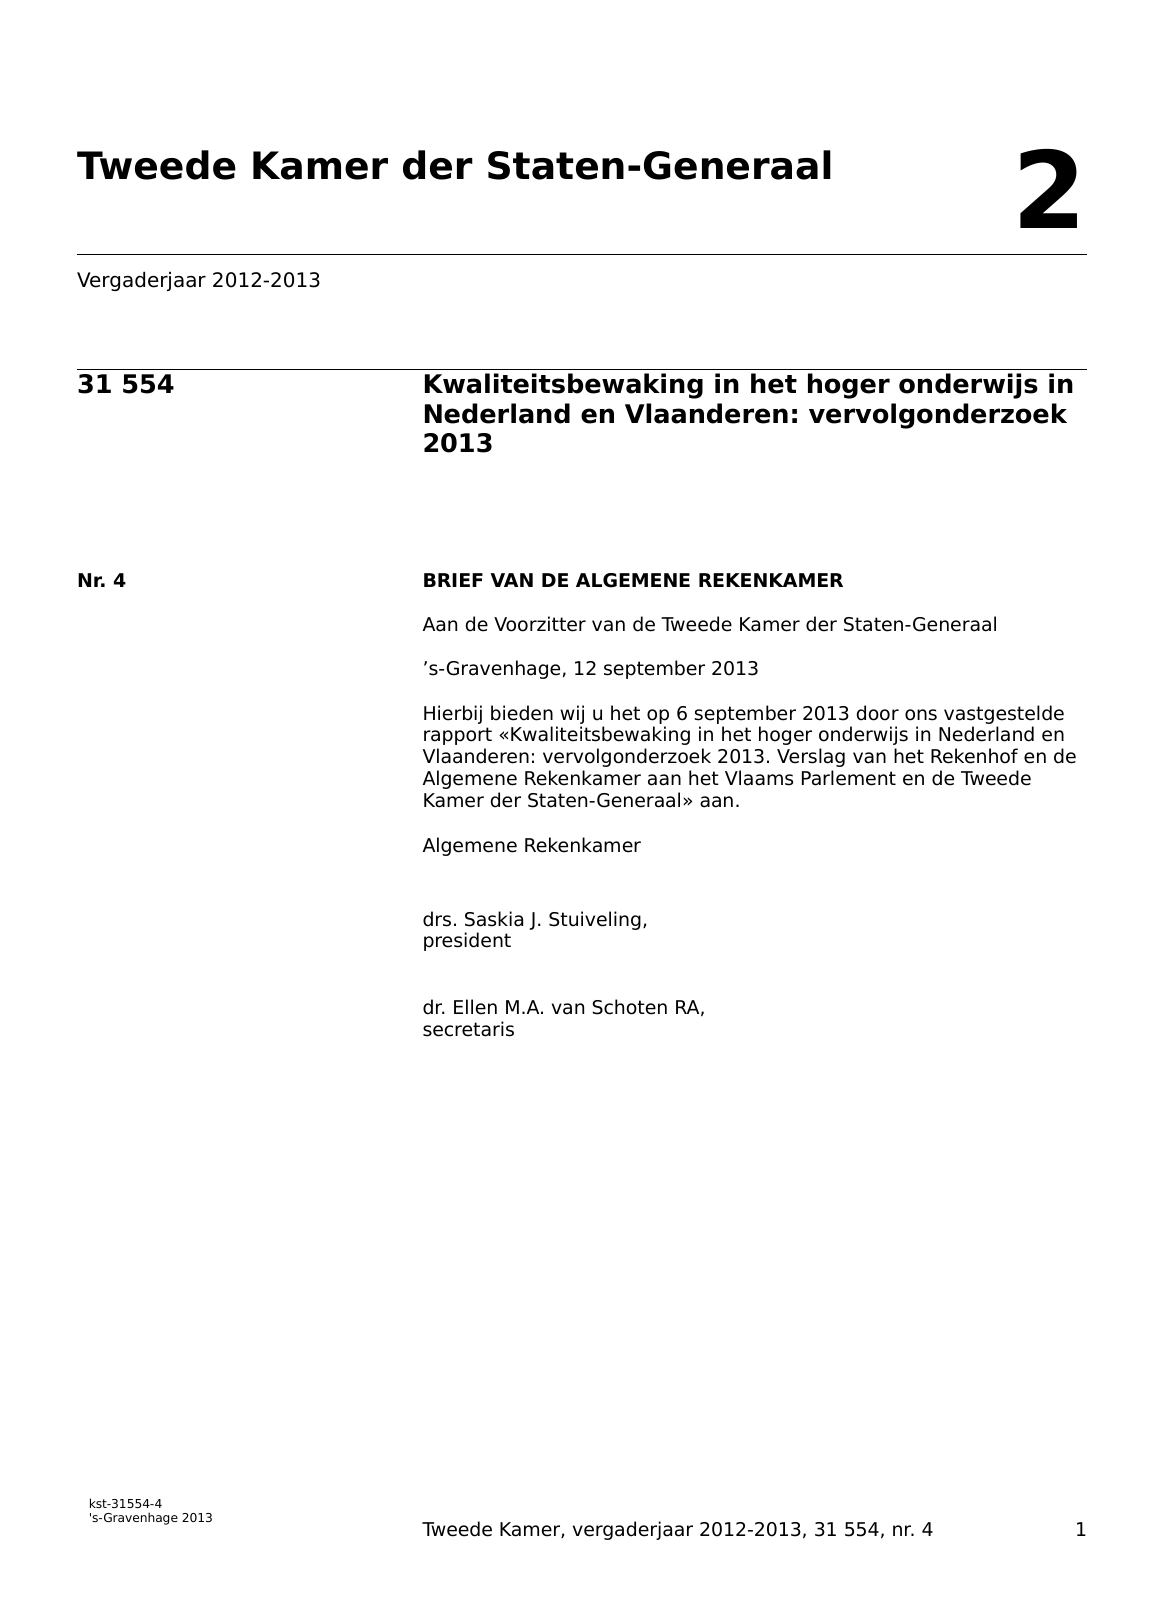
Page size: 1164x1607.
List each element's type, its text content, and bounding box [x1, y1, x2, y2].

text Hierbij bieden wij u het op 6 september 2013 door ons vastgestelde rapport «Kwaliteitsbewaking in het hoger onderwijs in Nederland en Vlaanderen: vervolgonderzoek 2013. Verslag van het Rekenhof en de Algemene Rekenkamer aan het Vlaams Parlement en de Tweede Kamer der Staten-Generaal» aan. [422, 702, 1087, 812]
text drs. Saskia J. Stuiveling, president [422, 886, 1087, 952]
text dr. Ellen M.A. van Schoten RA, secretaris [422, 974, 1087, 1041]
text ’s-Gravenhage, 12 september 2013 [422, 658, 1087, 680]
text kst-31554-4 [88, 1497, 323, 1511]
table_header Tweede Kamer der Staten-Generaal [77, 130, 886, 254]
table_header 2 [886, 130, 1087, 254]
subtitle Nr. 4 BRIEF VAN DE ALGEMENE REKENKAMER [77, 570, 1087, 592]
text Algemene Rekenkamer [422, 834, 1087, 856]
table_cell Vergaderjaar 2012-2013 [77, 255, 1087, 369]
subtitle 31 554 Kwaliteitsbewaking in het hoger onderwijs in Nederland en Vlaanderen: vervolgonderzoek 2013 [77, 370, 1087, 459]
text 's-Gravenhage 2013 [88, 1511, 323, 1525]
text Aan de Voorzitter van de Tweede Kamer der Staten-Generaal [422, 614, 1087, 636]
